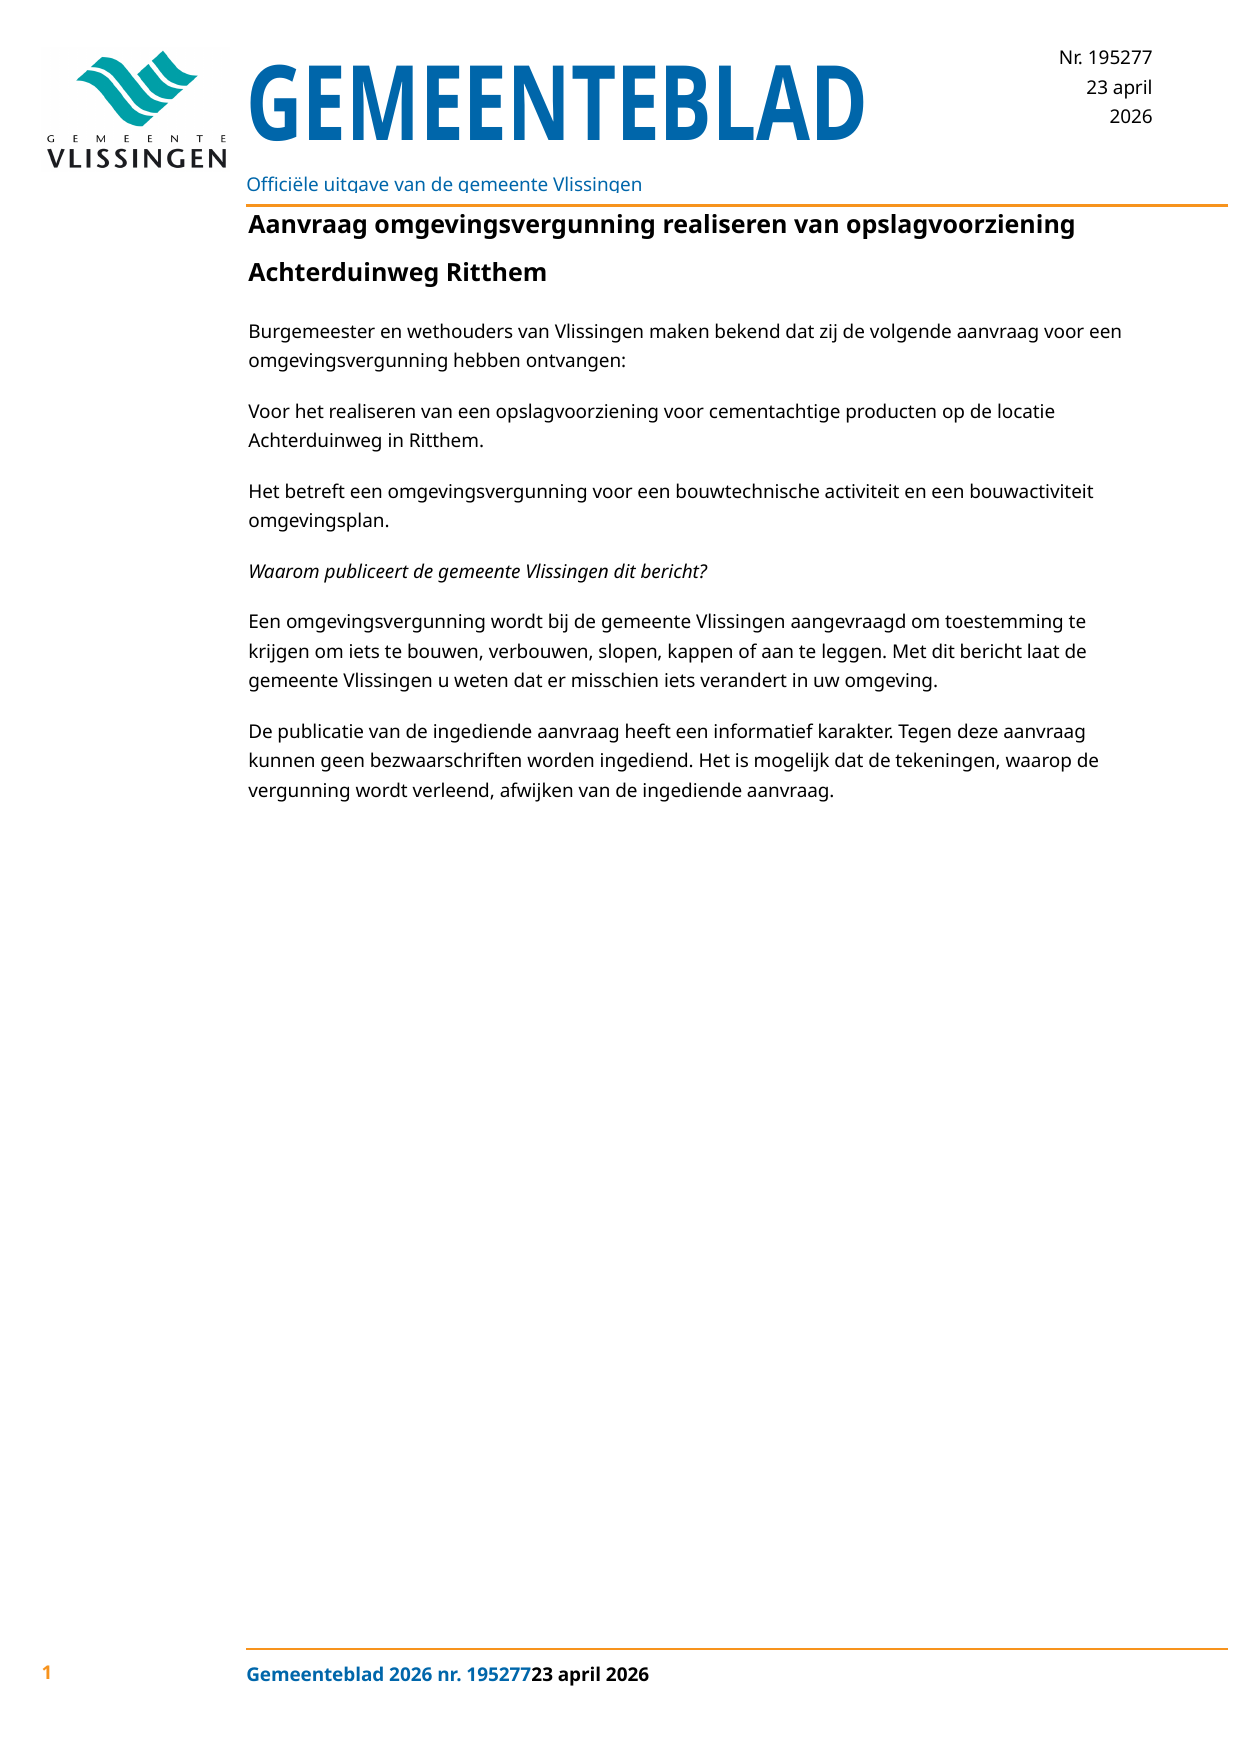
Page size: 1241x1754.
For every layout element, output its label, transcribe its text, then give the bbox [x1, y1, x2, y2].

text Aanvraag omgevingsvergunning realiseren van opslagvoorziening Achterduinweg Ritthem [248, 207, 1152, 288]
text Voor het realiseren van een opslagvoorziening voor cementachtige producten op de locatie Achterduinweg in Ritthem. [248, 398, 1152, 453]
text Burgemeester en wethouders van Vlissingen maken bekend dat zij de volgende aanvraag voor een omgevingsvergunning hebben ontvangen: [248, 318, 1152, 373]
text Een omgevingsvergunning wordt bij de gemeente Vlissingen aangevraagd om toestemming te krijgen om iets te bouwen, verbouwen, slopen, kappen of aan te leggen. Met dit bericht laat de gemeente Vlissingen u weten dat er misschien iets verandert in uw omgeving. [248, 608, 1152, 693]
text Het betreft een omgevingsvergunning voor een bouwtechnische activiteit en een bouwactiviteit omgevingsplan. [248, 478, 1152, 533]
text De publicatie van de ingediende aanvraag heeft een informatief karakter. Tegen deze aanvraag kunnen geen bezwaarschriften worden ingediend. Het is mogelijk dat de tekeningen, waarop de vergunning wordt verleend, afwijken van de ingediende aanvraag. [248, 718, 1152, 803]
picture [41, 47, 231, 172]
text Waarom publiceert de gemeente Vlissingen dit bericht? [248, 558, 1152, 584]
